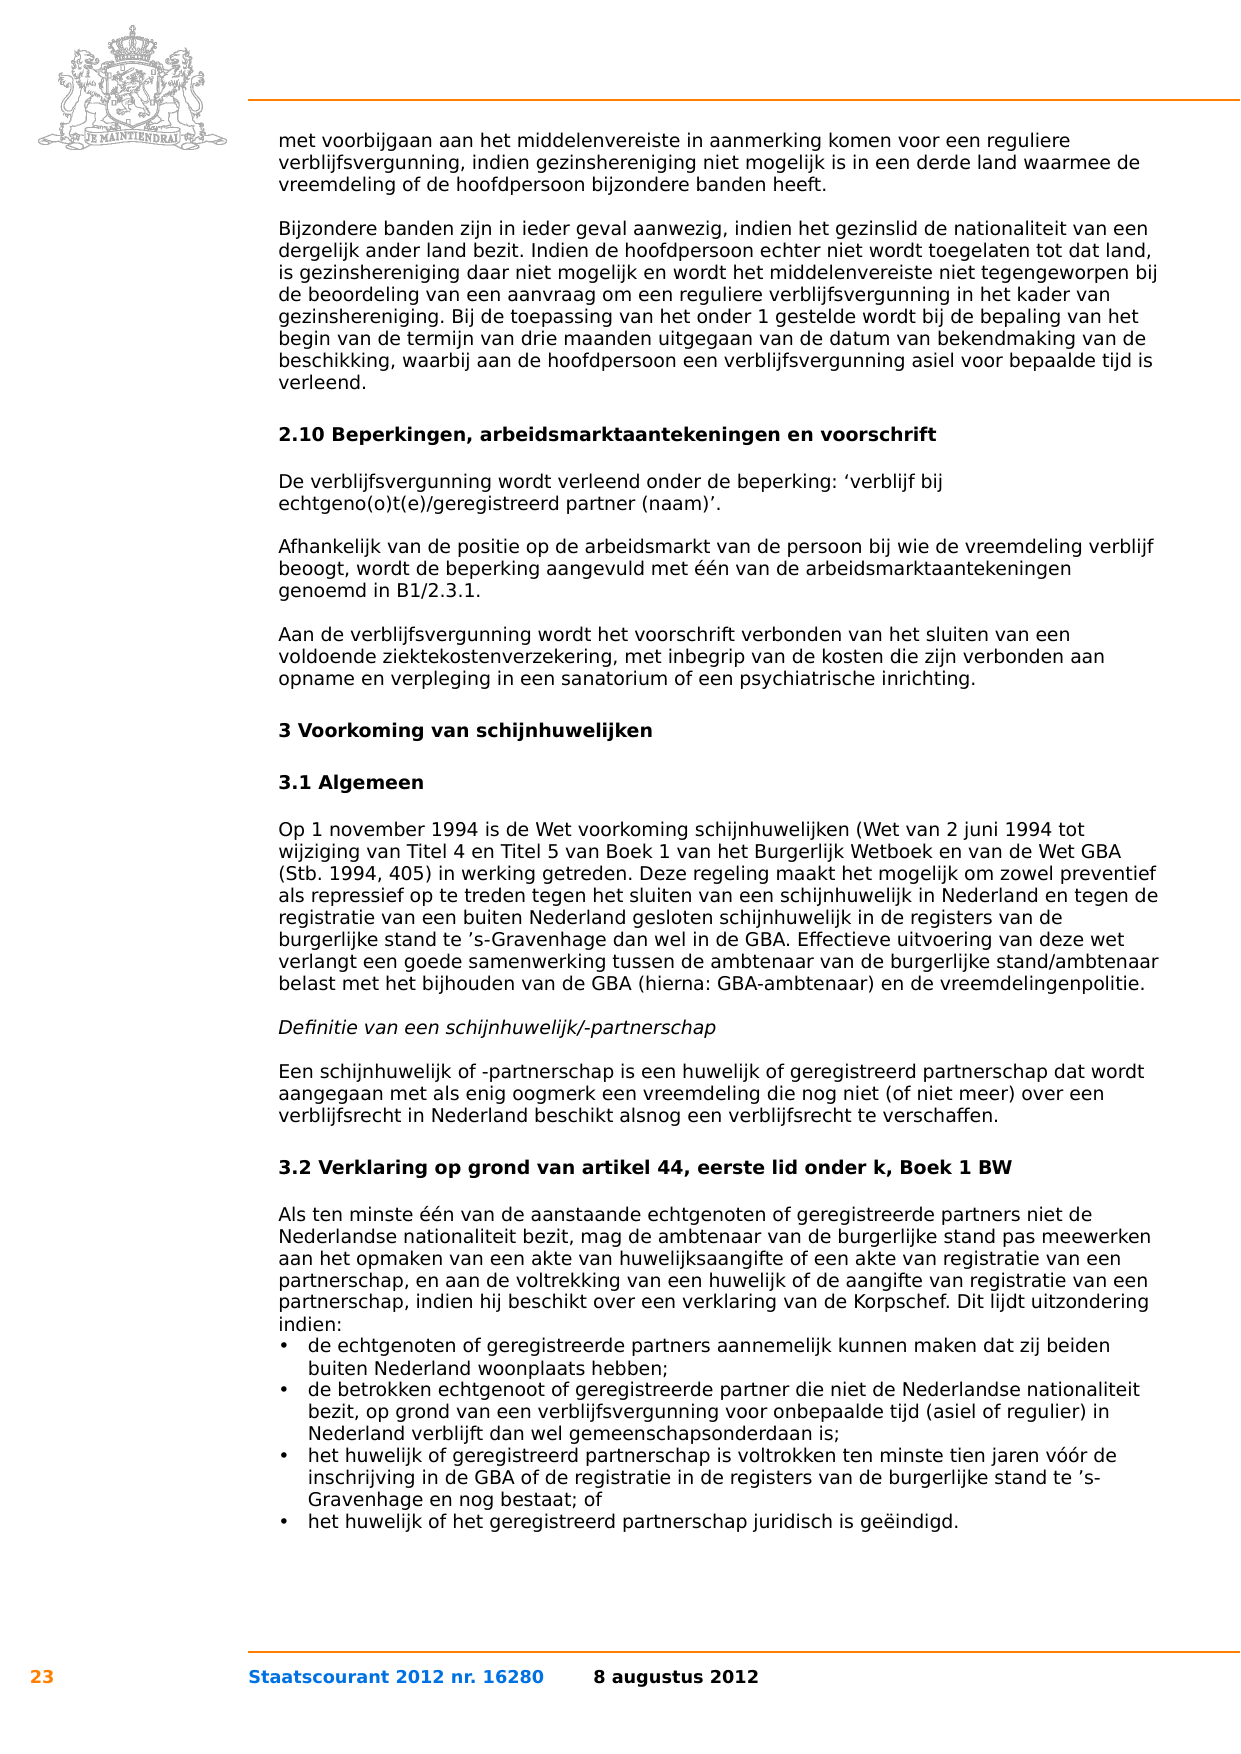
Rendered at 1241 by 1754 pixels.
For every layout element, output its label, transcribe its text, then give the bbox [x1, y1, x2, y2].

text Een schijnhuwelijk of -partnerschap is een huwelijk of geregistreerd partnerschap dat wordt aangegaan met als enig oogmerk een vreemdeling die nog niet (of niet meer) over een verblijfsrecht in Nederland beschikt alsnog een verblijfsrecht te verschaffen. [278, 1061, 1163, 1127]
picture [38, 25, 227, 150]
text • de echtgenoten of geregistreerde partners aannemelijk kunnen maken dat zij beiden buiten Nederland woonplaats hebben; [278, 1335, 1163, 1379]
text Afhankelijk van de positie op de arbeidsmarkt van de persoon bij wie de vreemdeling verblijf beoogt, wordt de beperking aangevuld met één van de arbeidsmarktaantekeningen genoemd in B1/2.3.1. [278, 536, 1163, 602]
text • het huwelijk of geregistreerd partnerschap is voltrokken ten minste tien jaren vóór de inschrijving in de GBA of de registratie in de registers van de burgerlijke stand te ’s-Gravenhage en nog bestaat; of [278, 1445, 1163, 1511]
text • het huwelijk of het geregistreerd partnerschap juridisch is geëindigd. [278, 1511, 1163, 1533]
text Aan de verblijfsvergunning wordt het voorschrift verbonden van het sluiten van een voldoende ziektekostenverzekering, met inbegrip van de kosten die zijn verbonden aan opname en verpleging in een sanatorium of een psychiatrische inrichting. [278, 624, 1163, 690]
subtitle Definitie van een schijnhuwelijk/-partnerschap [278, 1017, 1163, 1039]
text met voorbijgaan aan het middelenvereiste in aanmerking komen voor een reguliere verblijfsvergunning, indien gezinshereniging niet mogelijk is in een derde land waarmee de vreemdeling of de hoofdpersoon bijzondere banden heeft. [278, 130, 1163, 196]
subtitle 2.10 Beperkingen, arbeidsmarktaantekeningen en voorschrift [278, 423, 1163, 446]
text De verblijfsvergunning wordt verleend onder de beperking: ‘verblijf bij echtgeno(o)t(e)/geregistreerd partner (naam)’. [278, 471, 1163, 514]
subtitle 3.2 Verklaring op grond van artikel 44, eerste lid onder k, Boek 1 BW [278, 1157, 1163, 1178]
subtitle 3 Voorkoming van schijnhuwelijken [278, 720, 1163, 742]
text Bijzondere banden zijn in ieder geval aanwezig, indien het gezinslid de nationaliteit van een dergelijk ander land bezit. Indien de hoofdpersoon echter niet wordt toegelaten tot dat land, is gezinshereniging daar niet mogelijk en wordt het middelenvereiste niet tegengeworpen bij de beoordeling van een aanvraag om een reguliere verblijfsvergunning in het kader van gezinshereniging. Bij de toepassing van het onder 1 gestelde wordt bij de bepaling van het begin van de termijn van drie maanden uitgegaan van de datum van bekendmaking van de beschikking, waarbij aan de hoofdpersoon een verblijfsvergunning asiel voor bepaalde tijd is verleend. [278, 218, 1163, 393]
subtitle 3.1 Algemeen [278, 772, 1163, 794]
text • de betrokken echtgenoot of geregistreerde partner die niet de Nederlandse nationaliteit bezit, op grond van een verblijfsvergunning voor onbepaalde tijd (asiel of regulier) in Nederland verblijft dan wel gemeenschapsonderdaan is; [278, 1379, 1163, 1445]
text Als ten minste één van de aanstaande echtgenoten of geregistreerde partners niet de Nederlandse nationaliteit bezit, mag de ambtenaar van de burgerlijke stand pas meewerken aan het opmaken van een akte van huwelijksaangifte of een akte van registratie van een partnerschap, en aan de voltrekking van een huwelijk of de aangifte van registratie van een partnerschap, indien hij beschikt over een verklaring van de Korpschef. Dit lijdt uitzondering indien: [278, 1203, 1163, 1335]
text Op 1 november 1994 is de Wet voorkoming schijnhuwelijken (Wet van 2 juni 1994 tot wijziging van Titel 4 en Titel 5 van Boek 1 van het Burgerlijk Wetboek en van de Wet GBA (Stb. 1994, 405) in werking getreden. Deze regeling maakt het mogelijk om zowel preventief als repressief op te treden tegen het sluiten van een schijnhuwelijk in Nederland en tegen de registratie van een buiten Nederland gesloten schijnhuwelijk in de registers van de burgerlijke stand te ’s-Gravenhage dan wel in de GBA. Effectieve uitvoering van deze wet verlangt een goede samenwerking tussen de ambtenaar van de burgerlijke stand/ambtenaar belast met het bijhouden van de GBA (hierna: GBA-ambtenaar) en de vreemdelingenpolitie. [278, 819, 1163, 995]
